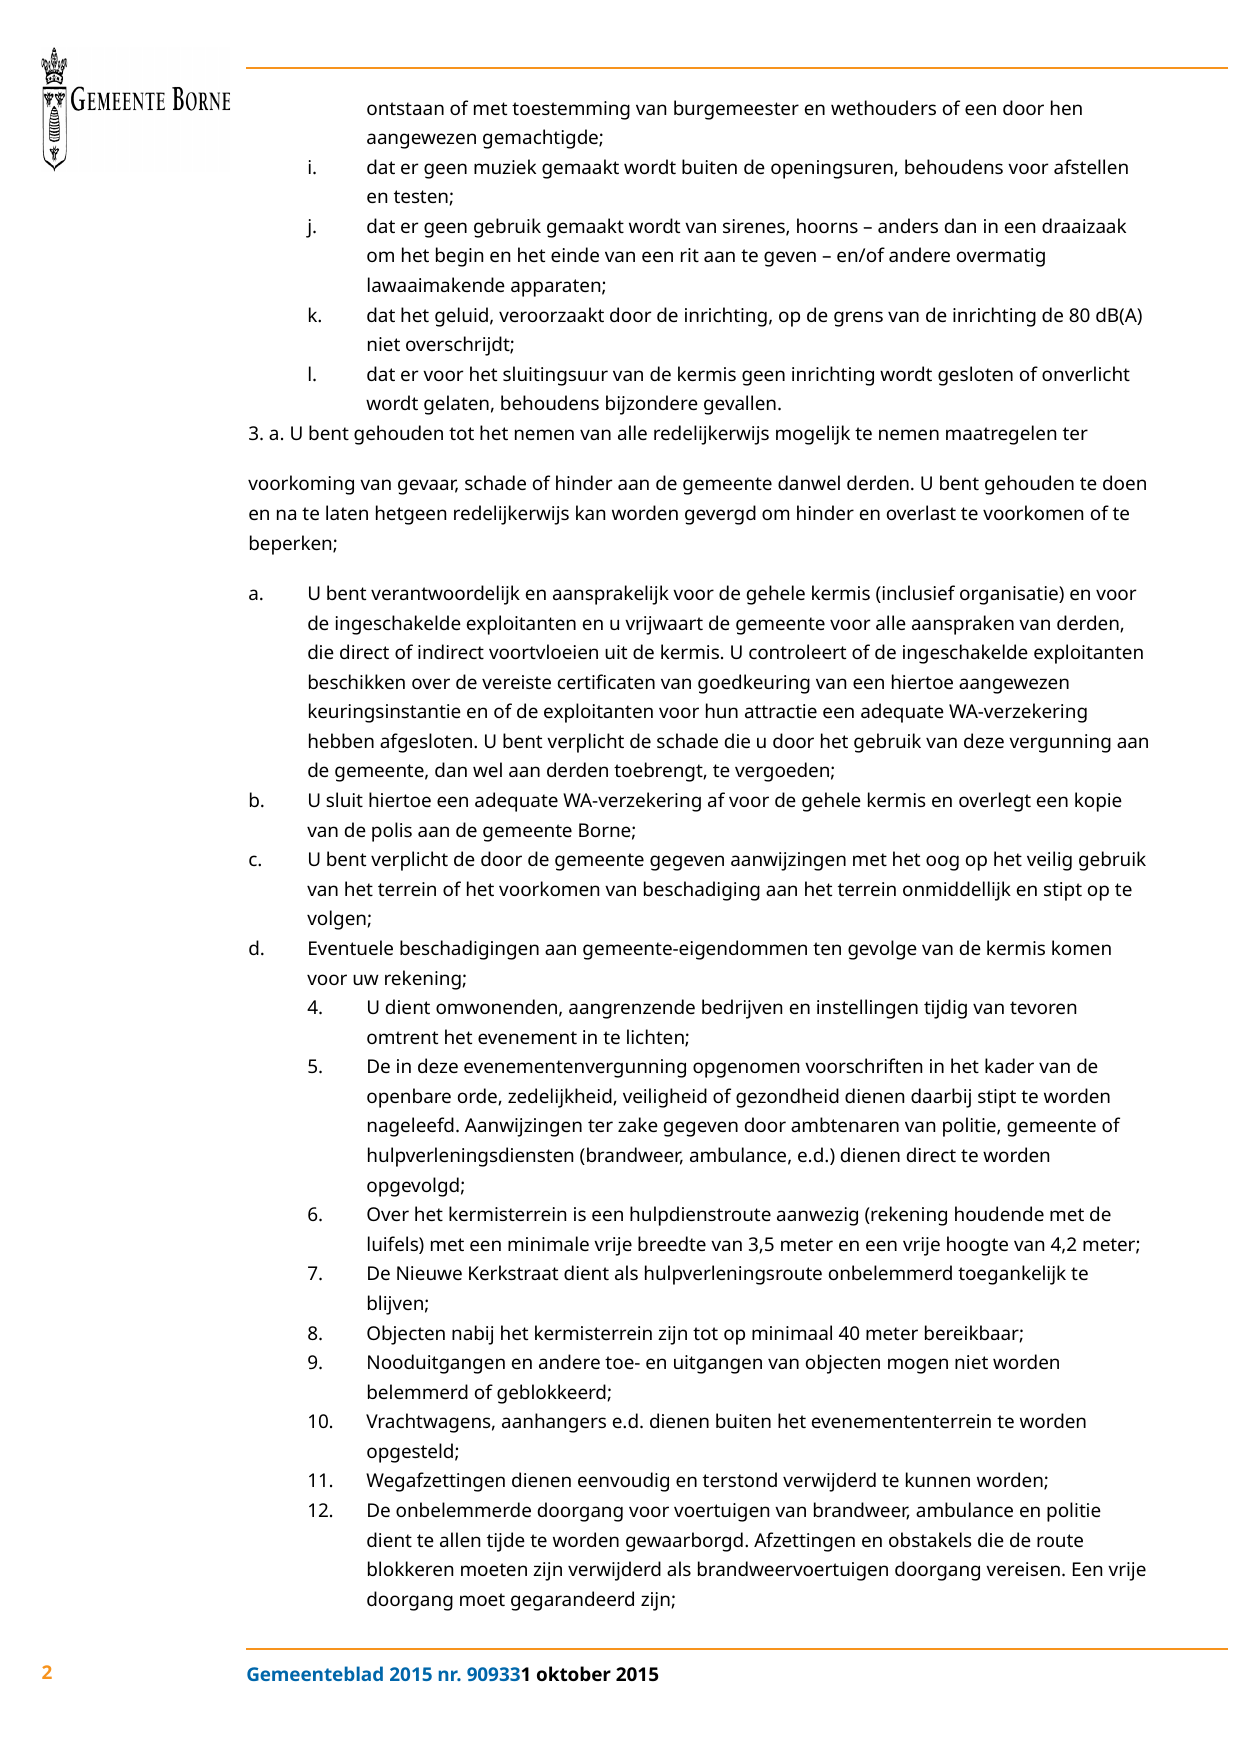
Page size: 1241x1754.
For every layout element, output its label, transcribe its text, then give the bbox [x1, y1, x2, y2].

list dat het geluid, veroorzaakt door de inrichting, op de grens van de inrichting de 80 dB(A) niet overschrijdt; [307, 302, 1152, 357]
text voorkoming van gevaar, schade of hinder aan de gemeente danwel derden. U bent gehouden te doen en na te laten hetgeen redelijkerwijs kan worden gevergd om hinder en overlast te voorkomen of te beperken; [248, 471, 1152, 556]
list De in deze evenementenvergunning opgenomen voorschriften in het kader van de openbare orde, zedelijkheid, veiligheid of gezondheid dienen daarbij stipt te worden nageleefd. Aanwijzingen ter zake gegeven door ambtenaren van politie, gemeente of hulpverleningsdiensten (brandweer, ambulance, e.d.) dienen direct te worden opgevolgd; [307, 1053, 1152, 1198]
list U sluit hiertoe een adequate WA-verzekering af voor de gehele kermis en overlegt een kopie van de polis aan de gemeente Borne; [248, 787, 1152, 843]
list dat er geen gebruik gemaakt wordt van sirenes, hoorns – anders dan in een draaizaak om het begin en het einde van een rit aan te geven – en/of andere overmatig lawaaimakende apparaten; [307, 213, 1152, 298]
list U bent verplicht de door de gemeente gegeven aanwijzingen met het oog op het veilig gebruik van het terrein of het voorkomen van beschadiging aan het terrein onmiddellijk en stipt op te volgen; [248, 846, 1152, 931]
list dat er voor het sluitingsuur van de kermis geen inrichting wordt gesloten of onverlicht wordt gelaten, behoudens bijzondere gevallen. [307, 361, 1152, 416]
list Eventuele beschadigingen aan gemeente-eigendommen ten gevolge van de kermis komen voor uw rekening; [248, 935, 1152, 991]
text 3. a. U bent gehouden tot het nemen van alle redelijkerwijs mogelijk te nemen maatregelen ter [248, 420, 1152, 446]
list Vrachtwagens, aanhangers e.d. dienen buiten het evenemententerrein te worden opgesteld; [307, 1408, 1152, 1464]
list De Nieuwe Kerkstraat dient als hulpverleningsroute onbelemmerd toegankelijk te blijven; [307, 1261, 1152, 1316]
picture [41, 47, 231, 172]
list Over het kermisterrein is een hulpdienstroute aanwezig (rekening houdende met de luifels) met een minimale vrije breedte van 3,5 meter en een vrije hoogte van 4,2 meter; [307, 1201, 1152, 1257]
list dat er geen muziek gemaakt wordt buiten de openingsuren, behoudens voor afstellen en testen; [307, 154, 1152, 209]
list U dient omwonenden, aangrenzende bedrijven en instellingen tijdig van tevoren omtrent het evenement in te lichten; [307, 994, 1152, 1050]
list U bent verantwoordelijk en aansprakelijk voor de gehele kermis (inclusief organisatie) en voor de ingeschakelde exploitanten en u vrijwaart de gemeente voor alle aanspraken van derden, die direct of indirect voortvloeien uit de kermis. U controleert of de ingeschakelde exploitanten beschikken over de vereiste certificaten van goedkeuring van een hiertoe aangewezen keuringsinstantie en of de exploitanten voor hun attractie een adequate WA-verzekering hebben afgesloten. U bent verplicht de schade die u door het gebruik van deze vergunning aan de gemeente, dan wel aan derden toebrengt, te vergoeden; [248, 580, 1152, 783]
list ontstaan of met toestemming van burgemeester en wethouders of een door hen aangewezen gemachtigde; [307, 95, 1152, 150]
list Nooduitgangen en andere toe- en uitgangen van objecten mogen niet worden belemmerd of geblokkeerd; [307, 1349, 1152, 1405]
list De onbelemmerde doorgang voor voertuigen van brandweer, ambulance en politie dient te allen tijde te worden gewaarborgd. Afzettingen en obstakels die de route blokkeren moeten zijn verwijderd als brandweervoertuigen doorgang vereisen. Een vrije doorgang moet gegarandeerd zijn; [307, 1497, 1152, 1612]
list Wegafzettingen dienen eenvoudig en terstond verwijderd te kunnen worden; [307, 1468, 1152, 1493]
list Objecten nabij het kermisterrein zijn tot op minimaal 40 meter bereikbaar; [307, 1320, 1152, 1346]
